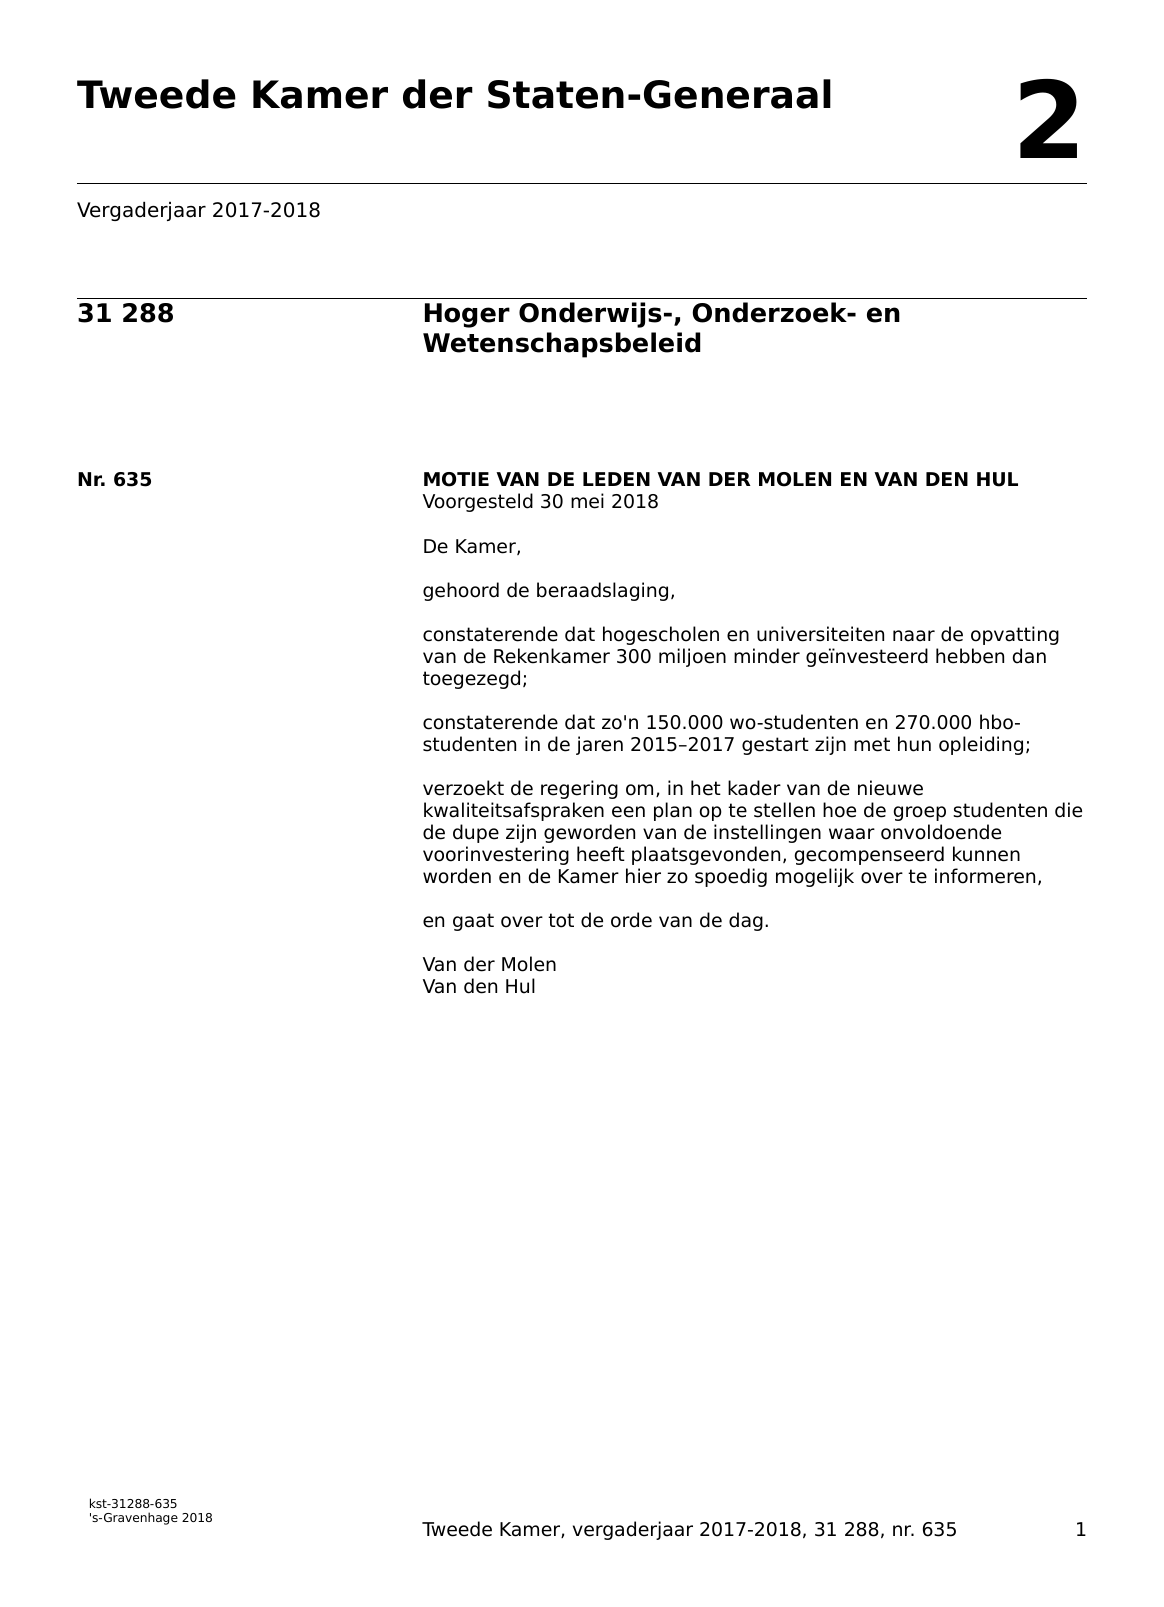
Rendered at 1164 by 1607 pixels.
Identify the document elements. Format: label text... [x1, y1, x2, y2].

text Voorgesteld 30 mei 2018 [422, 491, 1087, 513]
text Van den Hul [422, 976, 1087, 998]
table_header Tweede Kamer der Staten-Generaal [77, 59, 886, 183]
text 's-Gravenhage 2018 [88, 1511, 323, 1525]
table_header 2 [886, 59, 1087, 183]
subtitle Nr. 635 MOTIE VAN DE LEDEN VAN DER MOLEN EN VAN DEN HUL [77, 469, 1087, 491]
text De Kamer, [422, 536, 1087, 557]
text en gaat over tot de orde van de dag. [422, 910, 1087, 932]
text constaterende dat hogescholen en universiteiten naar de opvatting van de Rekenkamer 300 miljoen minder geïnvesteerd hebben dan toegezegd; [422, 624, 1087, 690]
text kst-31288-635 [88, 1497, 323, 1511]
text gehoord de beraadslaging, [422, 580, 1087, 602]
text constaterende dat zo'n 150.000 wo-studenten en 270.000 hbo-studenten in de jaren 2015–2017 gestart zijn met hun opleiding; [422, 712, 1087, 756]
table_cell Vergaderjaar 2017-2018 [77, 184, 1087, 298]
subtitle 31 288 Hoger Onderwijs-, Onderzoek- en Wetenschapsbeleid [77, 299, 1087, 358]
text Van der Molen [422, 954, 1087, 976]
text verzoekt de regering om, in het kader van de nieuwe kwaliteitsafspraken een plan op te stellen hoe de groep studenten die de dupe zijn geworden van de instellingen waar onvoldoende voorinvestering heeft plaatsgevonden, gecompenseerd kunnen worden en de Kamer hier zo spoedig mogelijk over te informeren, [422, 778, 1087, 888]
